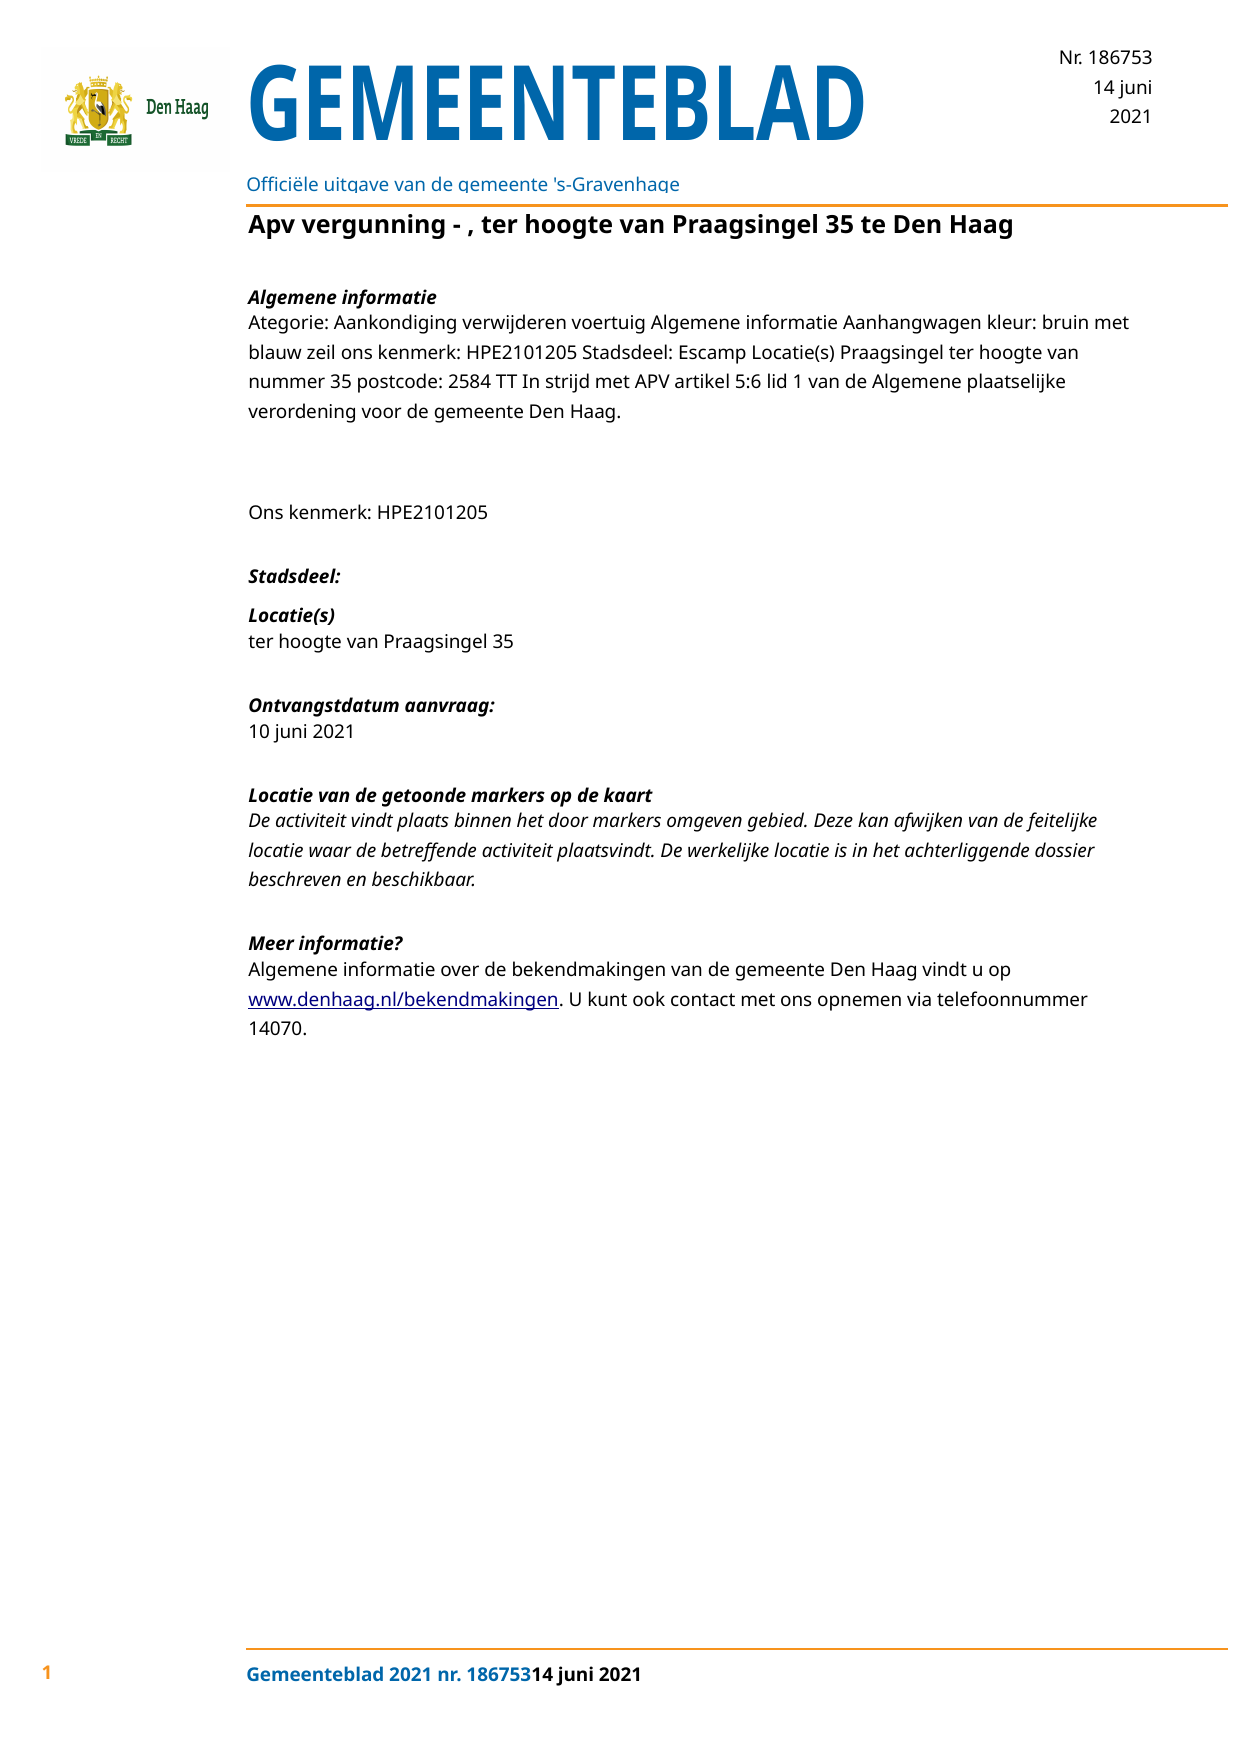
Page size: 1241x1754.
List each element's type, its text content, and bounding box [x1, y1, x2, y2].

text Stadsdeel: [248, 563, 1152, 589]
text Locatie(s) [248, 602, 1152, 628]
text 10 juni 2021 [248, 718, 1152, 743]
text Ategorie: Aankondiging verwijderen voertuig Algemene informatie Aanhangwagen kleur: bruin met blauw zeil ons kenmerk: HPE2101205 Stadsdeel: Escamp Locatie(s) Praagsingel ter hoogte van nummer 35 postcode: 2584 TT In strijd met APV artikel 5:6 lid 1 van de Algemene plaatselijke verordening voor de gemeente Den Haag. [248, 309, 1152, 424]
picture [41, 47, 231, 172]
text ter hoogte van Praagsingel 35 [248, 628, 1152, 654]
text Meer informatie? [248, 931, 1152, 956]
text De activiteit vindt plaats binnen het door markers omgeven gebied. Deze kan afwijken van de feitelijke locatie waar de betreffende activiteit plaatsvindt. De werkelijke locatie is in het achterliggende dossier beschreven en beschikbaar. [248, 807, 1152, 892]
text Algemene informatie over de bekendmakingen van de gemeente Den Haag vindt u op www.denhaag.nl/bekendmakingen. U kunt ook contact met ons opnemen via telefoonnummer 14070. [248, 956, 1152, 1041]
text Algemene informatie [248, 284, 1152, 309]
text Locatie van de getoonde markers op de kaart [248, 782, 1152, 807]
text Apv vergunning - , ter hoogte van Praagsingel 35 te Den Haag [248, 207, 1152, 241]
text Ons kenmerk: HPE2101205 [248, 499, 1152, 525]
text Ontvangstdatum aanvraag: [248, 692, 1152, 718]
